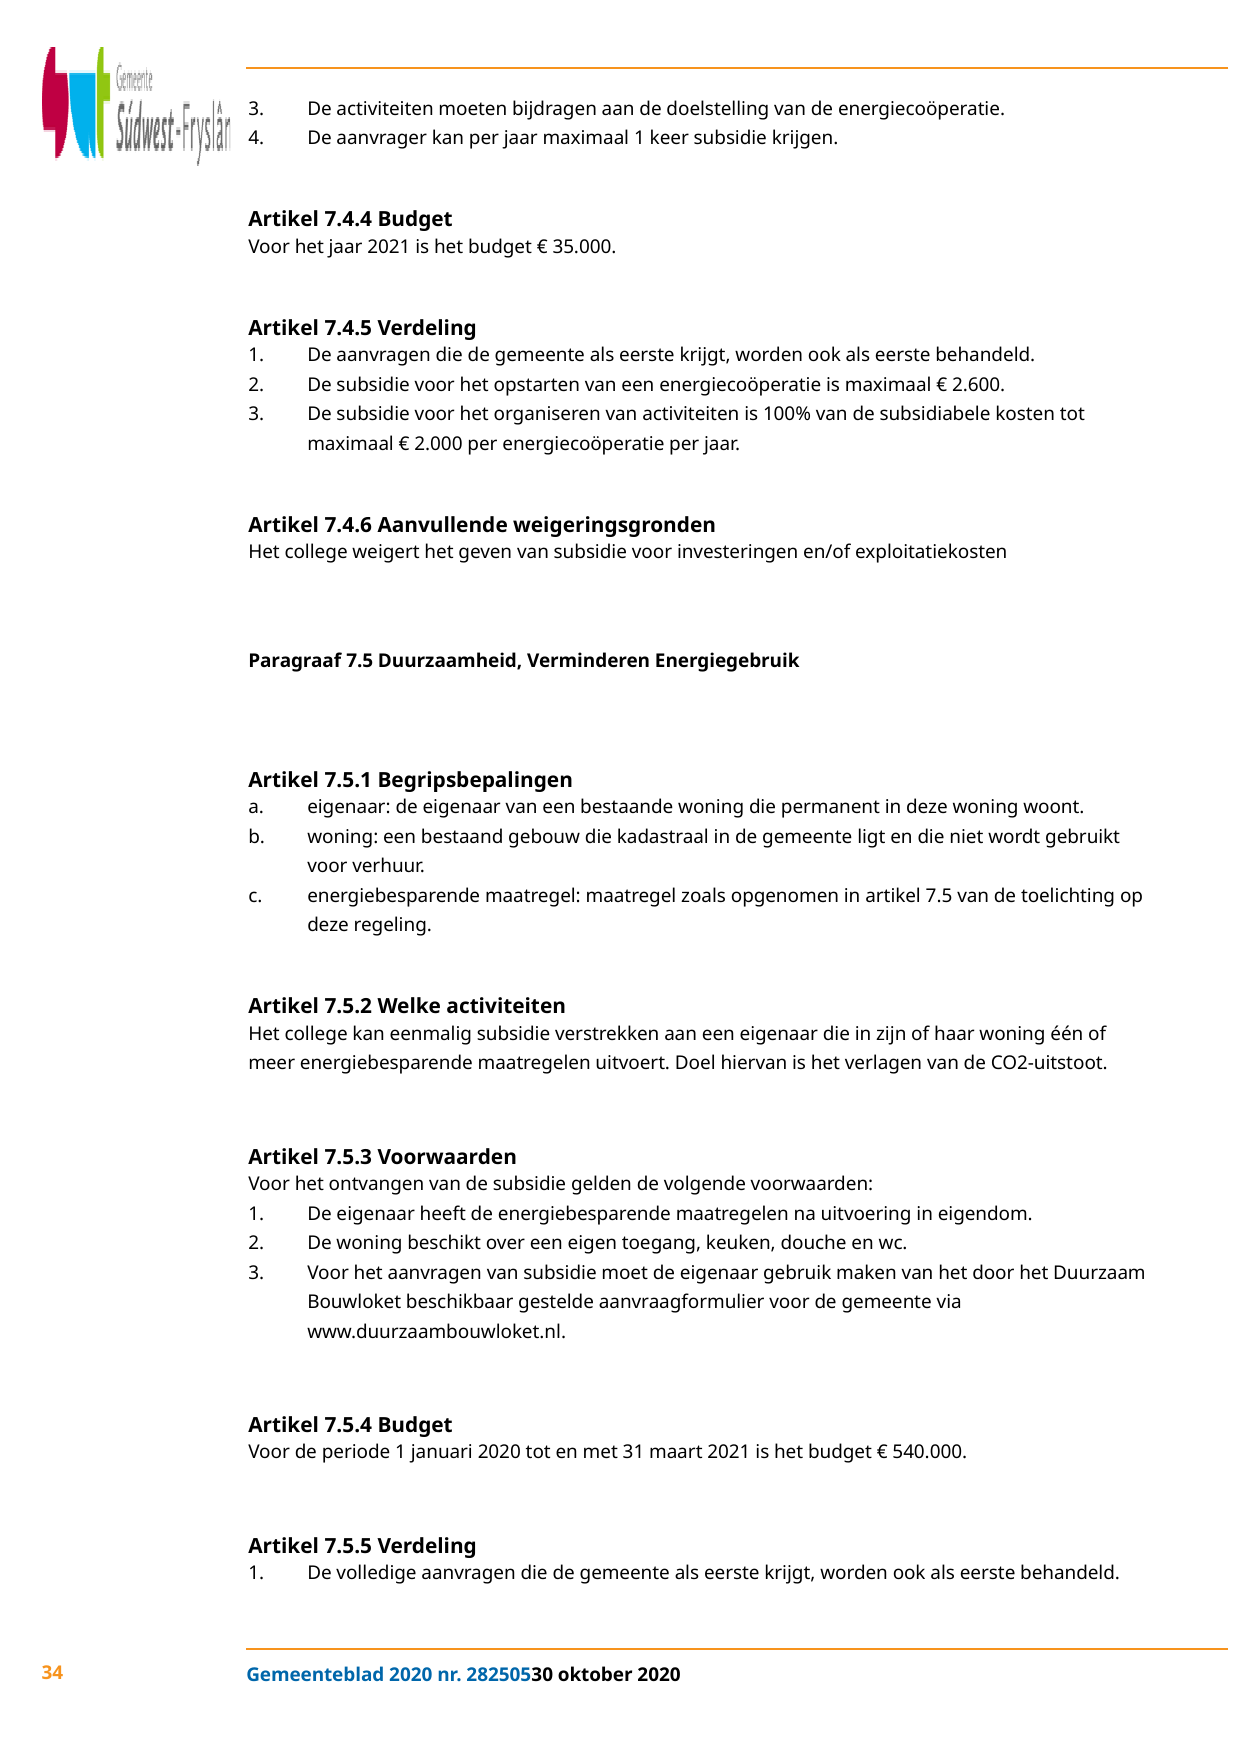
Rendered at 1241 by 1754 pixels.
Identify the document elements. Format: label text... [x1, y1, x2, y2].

text Voor het jaar 2021 is het budget € 35.000. [248, 233, 1152, 258]
list De subsidie voor het opstarten van een energiecoöperatie is maximaal € 2.600. [248, 371, 1152, 397]
text Paragraaf 7.5 Duurzaamheid, Verminderen Energiegebruik [248, 647, 1152, 673]
list eigenaar: de eigenaar van een bestaande woning die permanent in deze woning woont. [248, 793, 1152, 819]
text Artikel 7.4.6 Aanvullende weigeringsgronden [248, 510, 1152, 538]
picture [41, 47, 231, 172]
list De aanvragen die de gemeente als eerste krijgt, worden ook als eerste behandeld. [248, 341, 1152, 367]
text Voor het ontvangen van de subsidie gelden de volgende voorwaarden: [248, 1170, 1152, 1196]
list woning: een bestaand gebouw die kadastraal in de gemeente ligt en die niet wordt gebruikt voor verhuur. [248, 823, 1152, 878]
text Het college kan eenmalig subsidie verstrekken aan een eigenaar die in zijn of haar woning één of meer energiebesparende maatregelen uitvoert. Doel hiervan is het verlagen van de CO2-uitstoot. [248, 1020, 1152, 1075]
text Artikel 7.4.4 Budget [248, 204, 1152, 233]
text Artikel 7.4.5 Verdeling [248, 313, 1152, 341]
text Voor de periode 1 januari 2020 tot en met 31 maart 2021 is het budget € 540.000. [248, 1439, 1152, 1464]
list De activiteiten moeten bijdragen aan de doelstelling van de energiecoöperatie. [248, 95, 1152, 121]
list De woning beschikt over een eigen toegang, keuken, douche en wc. [248, 1229, 1152, 1255]
text Het college weigert het geven van subsidie voor investeringen en/of exploitatiekosten [248, 538, 1152, 564]
text Artikel 7.5.2 Welke activiteiten [248, 992, 1152, 1020]
list De subsidie voor het organiseren van activiteiten is 100% van de subsidiabele kosten tot maximaal € 2.000 per energiecoöperatie per jaar. [248, 400, 1152, 456]
list Voor het aanvragen van subsidie moet de eigenaar gebruik maken van het door het Duurzaam Bouwloket beschikbaar gestelde aanvraagformulier voor de gemeente via www.duurzaambouwloket.nl. [248, 1259, 1152, 1344]
list De eigenaar heeft de energiebesparende maatregelen na uitvoering in eigendom. [248, 1200, 1152, 1226]
list energiebesparende maatregel: maatregel zoals opgenomen in artikel 7.5 van de toelichting op deze regeling. [248, 882, 1152, 937]
text Artikel 7.5.1 Begripsbepalingen [248, 765, 1152, 793]
list De aanvrager kan per jaar maximaal 1 keer subsidie krijgen. [248, 124, 1152, 150]
text Artikel 7.5.3 Voorwaarden [248, 1142, 1152, 1170]
text Artikel 7.5.5 Verdeling [248, 1531, 1152, 1559]
list De volledige aanvragen die de gemeente als eerste krijgt, worden ook als eerste behandeld. [248, 1559, 1152, 1585]
text Artikel 7.5.4 Budget [248, 1410, 1152, 1439]
